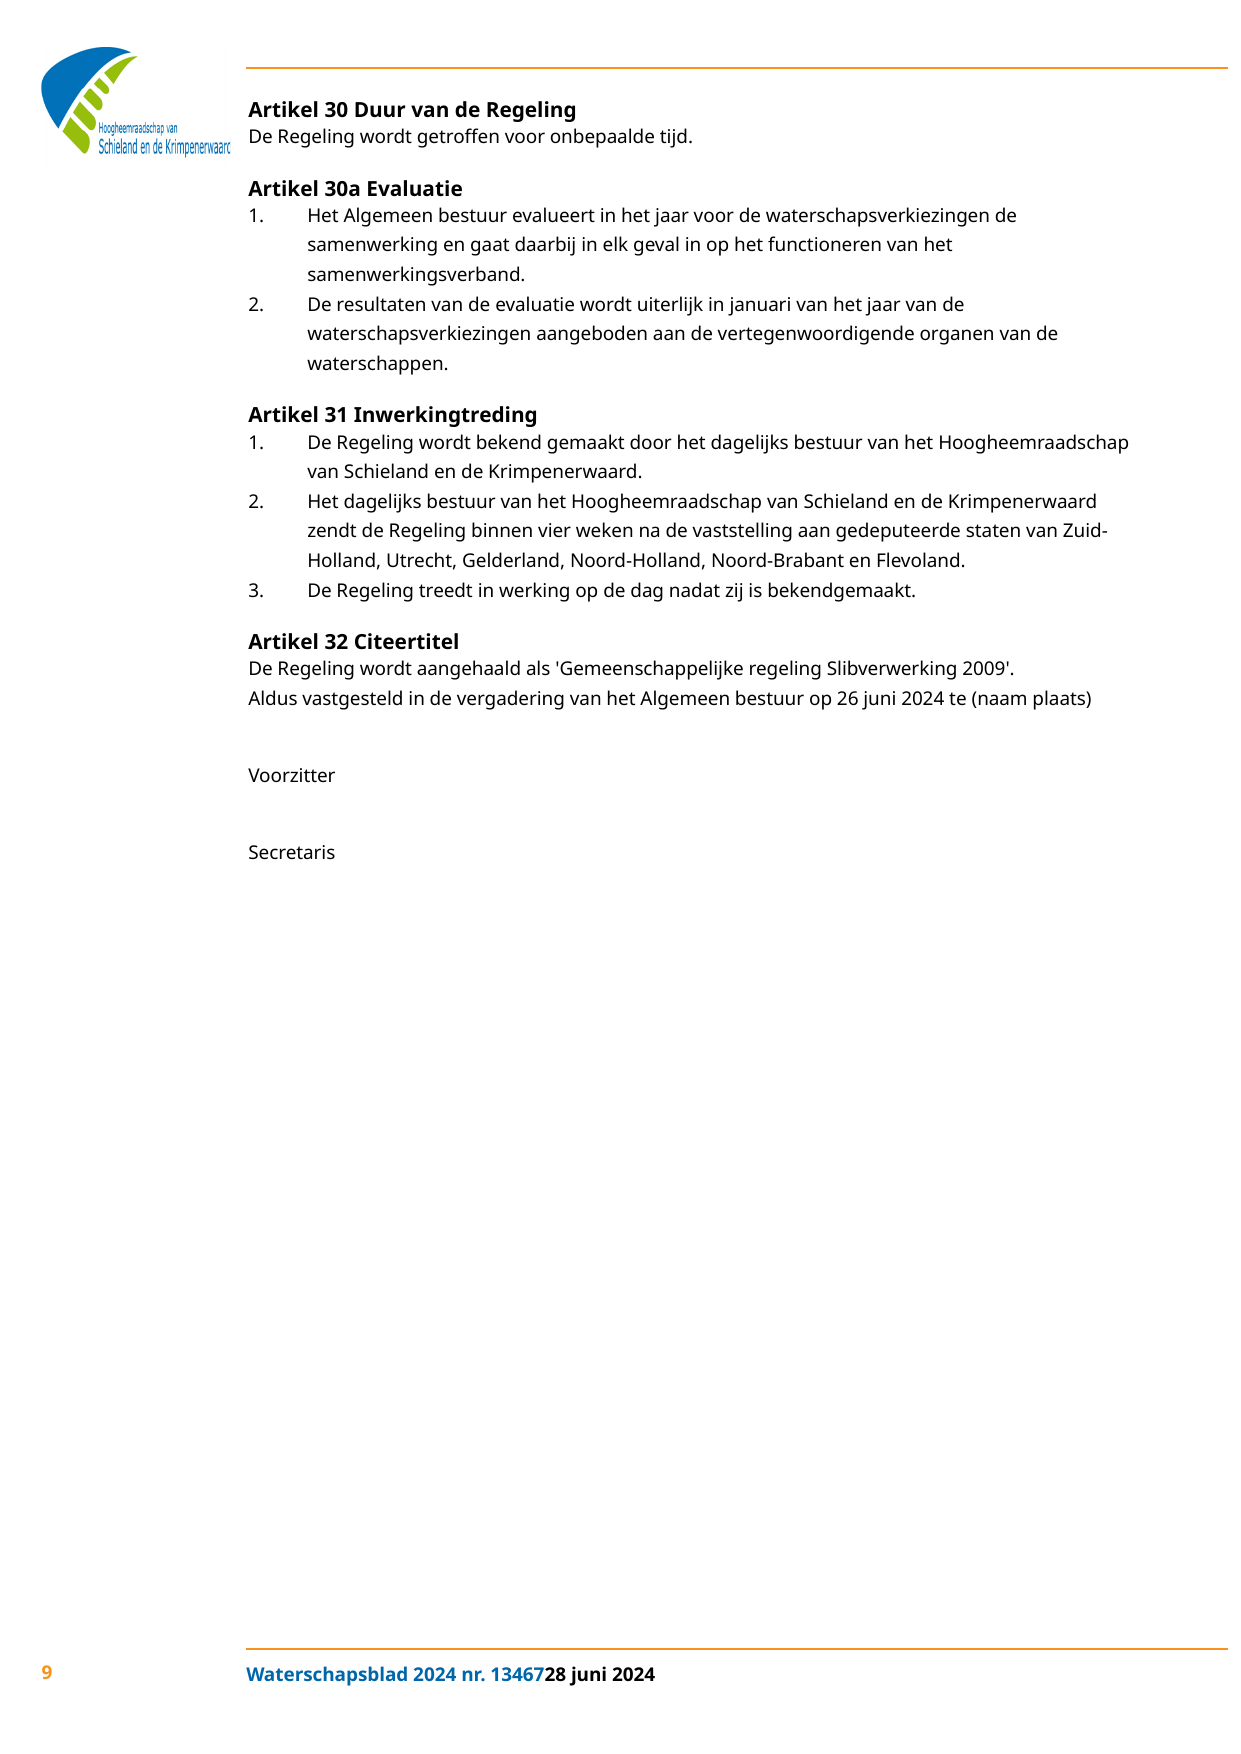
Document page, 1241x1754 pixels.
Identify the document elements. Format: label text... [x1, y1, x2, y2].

list De Regeling treedt in werking op de dag nadat zij is bekendgemaakt. [248, 577, 1152, 602]
picture [41, 47, 231, 172]
list De resultaten van de evaluatie wordt uiterlijk in januari van het jaar van de waterschapsverkiezingen aangeboden aan de vertegenwoordigende organen van de waterschappen. [248, 291, 1152, 376]
text Artikel 30a Evaluatie [248, 174, 1152, 202]
text Aldus vastgesteld in de vergadering van het Algemeen bestuur op 26 juni 2024 te (naam plaats) [248, 685, 1152, 711]
list Het Algemeen bestuur evalueert in het jaar voor de waterschapsverkiezingen de samenwerking en gaat daarbij in elk geval in op het functioneren van het samenwerkingsverband. [248, 202, 1152, 287]
list Het dagelijks bestuur van het Hoogheemraadschap van Schieland en de Krimpenerwaard zendt de Regeling binnen vier weken na de vaststelling aan gedeputeerde staten van Zuid- Holland, Utrecht, Gelderland, Noord-Holland, Noord-Brabant en Flevoland. [248, 488, 1152, 573]
text De Regeling wordt getroffen voor onbepaalde tijd. [248, 123, 1152, 149]
text Secretaris [248, 839, 1152, 865]
text Artikel 31 Inwerkingtreding [248, 400, 1152, 429]
text Artikel 32 Citeertitel [248, 627, 1152, 656]
list De Regeling wordt bekend gemaakt door het dagelijks bestuur van het Hoogheemraadschap van Schieland en de Krimpenerwaard. [248, 429, 1152, 484]
text De Regeling wordt aangehaald als 'Gemeenschappelijke regeling Slibverwerking 2009'. [248, 656, 1152, 681]
text Voorzitter [248, 762, 1152, 788]
text Artikel 30 Duur van de Regeling [248, 95, 1152, 123]
